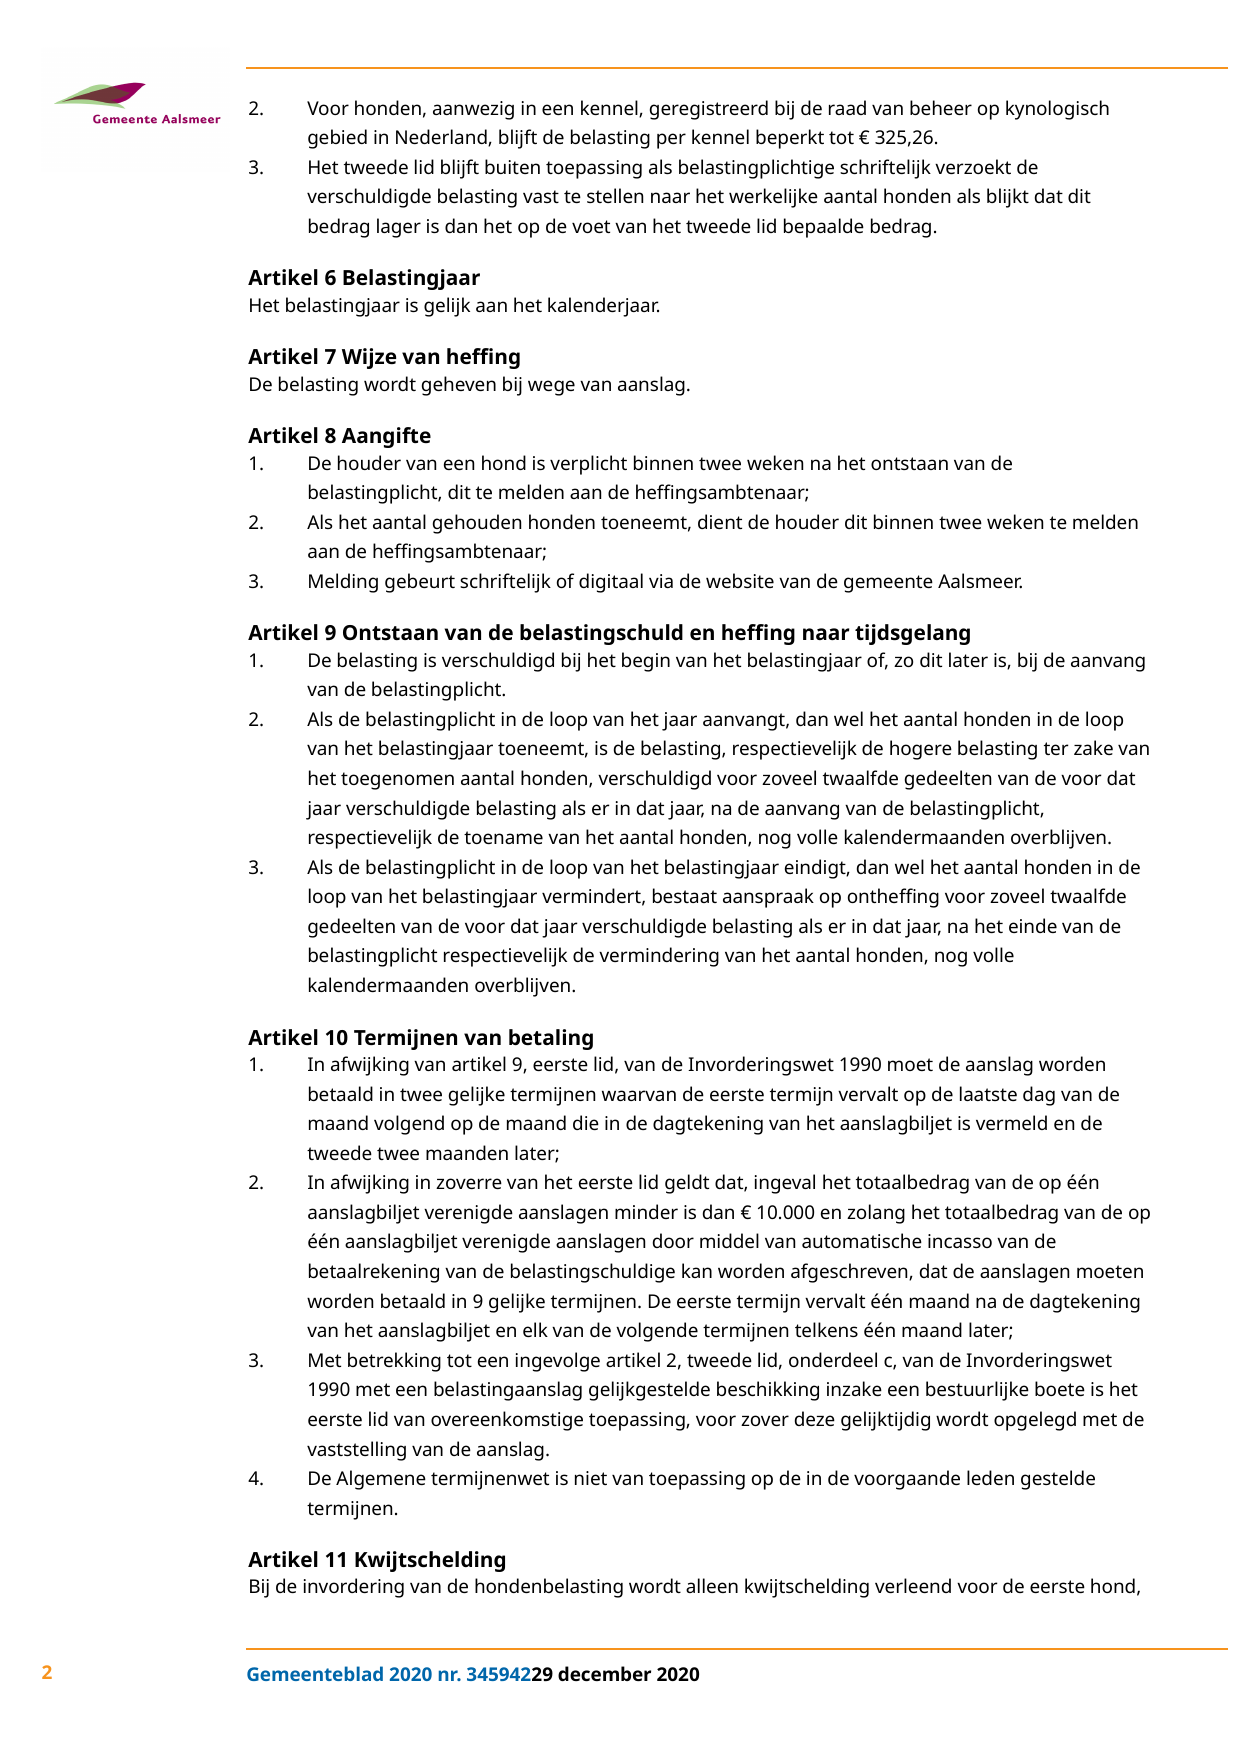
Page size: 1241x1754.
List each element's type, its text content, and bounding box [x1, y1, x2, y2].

list Als het aantal gehouden honden toeneemt, dient de houder dit binnen twee weken te melden aan de heffingsambtenaar; [248, 509, 1152, 564]
text Artikel 7 Wijze van heffing [248, 342, 1152, 371]
list De belasting is verschuldigd bij het begin van het belastingjaar of, zo dit later is, bij de aanvang van de belastingplicht. [248, 647, 1152, 702]
list Met betrekking tot een ingevolge artikel 2, tweede lid, onderdeel c, van de Invorderingswet 1990 met een belastingaanslag gelijkgestelde beschikking inzake een bestuurlijke boete is het eerste lid van overeenkomstige toepassing, voor zover deze gelijktijdig wordt opgelegd met de vaststelling van de aanslag. [248, 1347, 1152, 1461]
list Voor honden, aanwezig in een kennel, geregistreerd bij de raad van beheer op kynologisch gebied in Nederland, blijft de belasting per kennel beperkt tot € 325,26. [248, 95, 1152, 150]
text Artikel 8 Aangifte [248, 421, 1152, 450]
text Artikel 11 Kwijtschelding [248, 1545, 1152, 1574]
text Artikel 10 Termijnen van betaling [248, 1023, 1152, 1051]
text Bij de invordering van de hondenbelasting wordt alleen kwijtschelding verleend voor de eerste hond, [248, 1574, 1152, 1599]
text Het belastingjaar is gelijk aan het kalenderjaar. [248, 292, 1152, 318]
list In afwijking van artikel 9, eerste lid, van de Invorderingswet 1990 moet de aanslag worden betaald in twee gelijke termijnen waarvan de eerste termijn vervalt op de laatste dag van de maand volgend op de maand die in de dagtekening van het aanslagbiljet is vermeld en de tweede twee maanden later; [248, 1051, 1152, 1166]
list Als de belastingplicht in de loop van het belastingjaar eindigt, dan wel het aantal honden in de loop van het belastingjaar vermindert, bestaat aanspraak op ontheffing voor zoveel twaalfde gedeelten van de voor dat jaar verschuldigde belasting als er in dat jaar, na het einde van de belastingplicht respectievelijk de vermindering van het aantal honden, nog volle kalendermaanden overblijven. [248, 854, 1152, 998]
list Als de belastingplicht in de loop van het jaar aanvangt, dan wel het aantal honden in de loop van het belastingjaar toeneemt, is de belasting, respectievelijk de hogere belasting ter zake van het toegenomen aantal honden, verschuldigd voor zoveel twaalfde gedeelten van de voor dat jaar verschuldigde belasting als er in dat jaar, na de aanvang van de belastingplicht, respectievelijk de toename van het aantal honden, nog volle kalendermaanden overblijven. [248, 706, 1152, 850]
list In afwijking in zoverre van het eerste lid geldt dat, ingeval het totaalbedrag van de op één aanslagbiljet verenigde aanslagen minder is dan € 10.000 en zolang het totaalbedrag van de op één aanslagbiljet verenigde aanslagen door middel van automatische incasso van de betaalrekening van de belastingschuldige kan worden afgeschreven, dat de aanslagen moeten worden betaald in 9 gelijke termijnen. De eerste termijn vervalt één maand na de dagtekening van het aanslagbiljet en elk van de volgende termijnen telkens één maand later; [248, 1169, 1152, 1343]
text Artikel 9 Ontstaan van de belastingschuld en heffing naar tijdsgelang [248, 618, 1152, 647]
list Melding gebeurt schriftelijk of digitaal via de website van de gemeente Aalsmeer. [248, 568, 1152, 594]
list De Algemene termijnenwet is niet van toepassing op de in de voorgaande leden gestelde termijnen. [248, 1465, 1152, 1521]
text De belasting wordt geheven bij wege van aanslag. [248, 371, 1152, 397]
text Artikel 6 Belastingjaar [248, 263, 1152, 292]
list De houder van een hond is verplicht binnen twee weken na het ontstaan van de belastingplicht, dit te melden aan de heffingsambtenaar; [248, 450, 1152, 505]
list Het tweede lid blijft buiten toepassing als belastingplichtige schriftelijk verzoekt de verschuldigde belasting vast te stellen naar het werkelijke aantal honden als blijkt dat dit bedrag lager is dan het op de voet van het tweede lid bepaalde bedrag. [248, 154, 1152, 239]
picture [41, 47, 231, 172]
